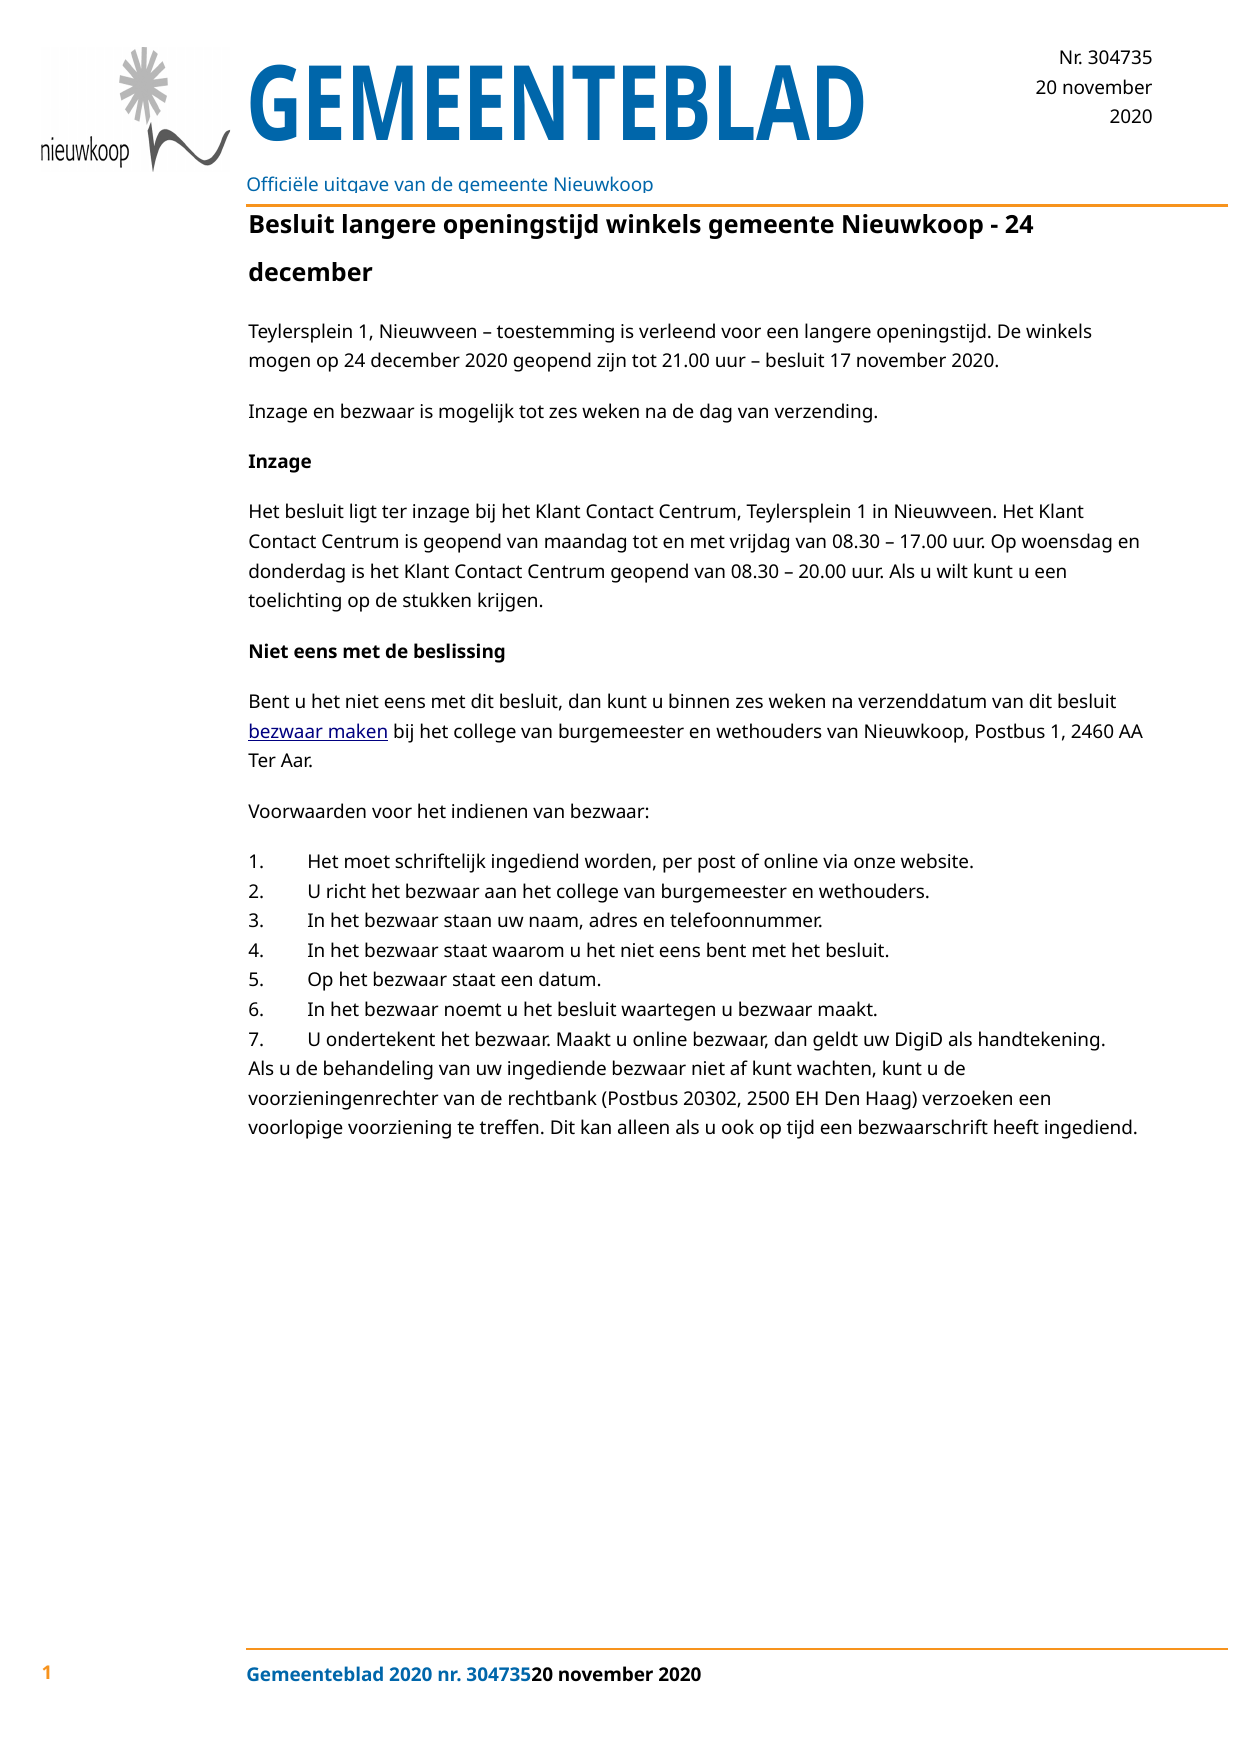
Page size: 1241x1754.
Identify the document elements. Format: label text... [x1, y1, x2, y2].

text Teylersplein 1, Nieuwveen – toestemming is verleend voor een langere openingstijd. De winkels mogen op 24 december 2020 geopend zijn tot 21.00 uur – besluit 17 november 2020. [248, 318, 1152, 373]
list In het bezwaar noemt u het besluit waartegen u bezwaar maakt. [248, 996, 1152, 1022]
list Het moet schriftelijk ingediend worden, per post of online via onze website. [248, 848, 1152, 874]
text Niet eens met de beslissing [248, 638, 1152, 664]
text Besluit langere openingstijd winkels gemeente Nieuwkoop - 24 december [248, 207, 1152, 288]
text Inzage [248, 448, 1152, 474]
list Op het bezwaar staat een datum. [248, 967, 1152, 992]
text Het besluit ligt ter inzage bij het Klant Contact Centrum, Teylersplein 1 in Nieuwveen. Het Klant Contact Centrum is geopend van maandag tot en met vrijdag van 08.30 – 17.00 uur. Op woensdag en donderdag is het Klant Contact Centrum geopend van 08.30 – 20.00 uur. Als u wilt kunt u een toelichting op de stukken krijgen. [248, 499, 1152, 613]
picture [41, 47, 231, 172]
list U richt het bezwaar aan het college van burgemeester en wethouders. [248, 878, 1152, 904]
text Voorwaarden voor het indienen van bezwaar: [248, 798, 1152, 824]
text Bent u het niet eens met dit besluit, dan kunt u binnen zes weken na verzenddatum van dit besluit bezwaar maken bij het college van burgemeester en wethouders van Nieuwkoop, Postbus 1, 2460 AA Ter Aar. [248, 688, 1152, 773]
text Inzage en bezwaar is mogelijk tot zes weken na de dag van verzending. [248, 398, 1152, 424]
list U ondertekent het bezwaar. Maakt u online bezwaar, dan geldt uw DigiD als handtekening. [248, 1026, 1152, 1052]
list In het bezwaar staan uw naam, adres en telefoonnummer. [248, 907, 1152, 933]
list In het bezwaar staat waarom u het niet eens bent met het besluit. [248, 937, 1152, 963]
text Als u de behandeling van uw ingediende bezwaar niet af kunt wachten, kunt u de voorzieningenrechter van de rechtbank (Postbus 20302, 2500 EH Den Haag) verzoeken een voorlopige voorziening te treffen. Dit kan alleen als u ook op tijd een bezwaarschrift heeft ingediend. [248, 1055, 1152, 1140]
